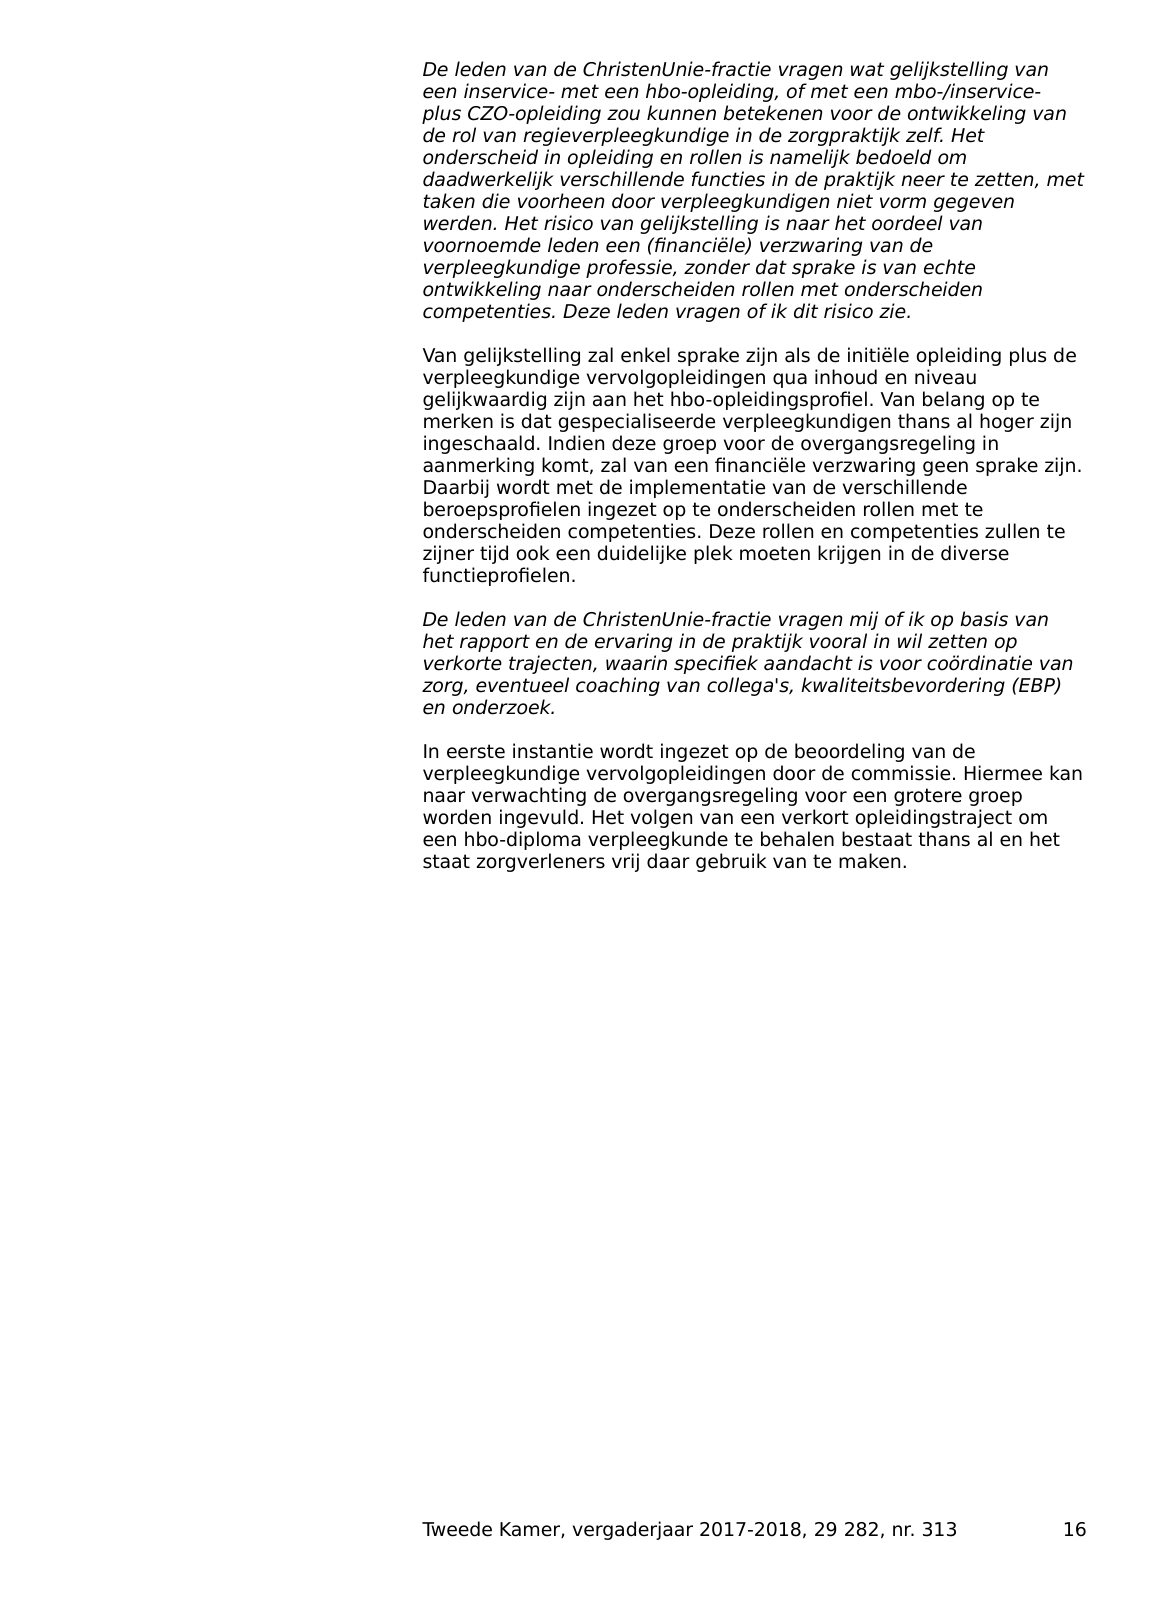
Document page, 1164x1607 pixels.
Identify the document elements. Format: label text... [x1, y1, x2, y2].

text De leden van de ChristenUnie-fractie vragen mij of ik op basis van het rapport en de ervaring in de praktijk vooral in wil zetten op verkorte trajecten, waarin specifiek aandacht is voor coördinatie van zorg, eventueel coaching van collega's, kwaliteitsbevordering (EBP) en onderzoek. [422, 609, 1087, 719]
text Van gelijkstelling zal enkel sprake zijn als de initiële opleiding plus de verpleegkundige vervolgopleidingen qua inhoud en niveau gelijkwaardig zijn aan het hbo-opleidingsprofiel. Van belang op te merken is dat gespecialiseerde verpleegkundigen thans al hoger zijn ingeschaald. Indien deze groep voor de overgangsregeling in aanmerking komt, zal van een financiële verzwaring geen sprake zijn. [422, 345, 1087, 477]
text Daarbij wordt met de implementatie van de verschillende beroepsprofielen ingezet op te onderscheiden rollen met te onderscheiden competenties. Deze rollen en competenties zullen te zijner tijd ook een duidelijke plek moeten krijgen in de diverse functieprofielen. [422, 477, 1087, 587]
text In eerste instantie wordt ingezet op de beoordeling van de verpleegkundige vervolgopleidingen door de commissie. Hiermee kan naar verwachting de overgangsregeling voor een grotere groep worden ingevuld. Het volgen van een verkort opleidingstraject om een hbo-diploma verpleegkunde te behalen bestaat thans al en het staat zorgverleners vrij daar gebruik van te maken. [422, 741, 1087, 873]
text De leden van de ChristenUnie-fractie vragen wat gelijkstelling van een inservice- met een hbo-opleiding, of met een mbo-/inservice- plus CZO-opleiding zou kunnen betekenen voor de ontwikkeling van de rol van regieverpleegkundige in de zorgpraktijk zelf. Het onderscheid in opleiding en rollen is namelijk bedoeld om daadwerkelijk verschillende functies in de praktijk neer te zetten, met taken die voorheen door verpleegkundigen niet vorm gegeven werden. Het risico van gelijkstelling is naar het oordeel van voornoemde leden een (financiële) verzwaring van de verpleegkundige professie, zonder dat sprake is van echte ontwikkeling naar onderscheiden rollen met onderscheiden competenties. Deze leden vragen of ik dit risico zie. [422, 59, 1087, 323]
